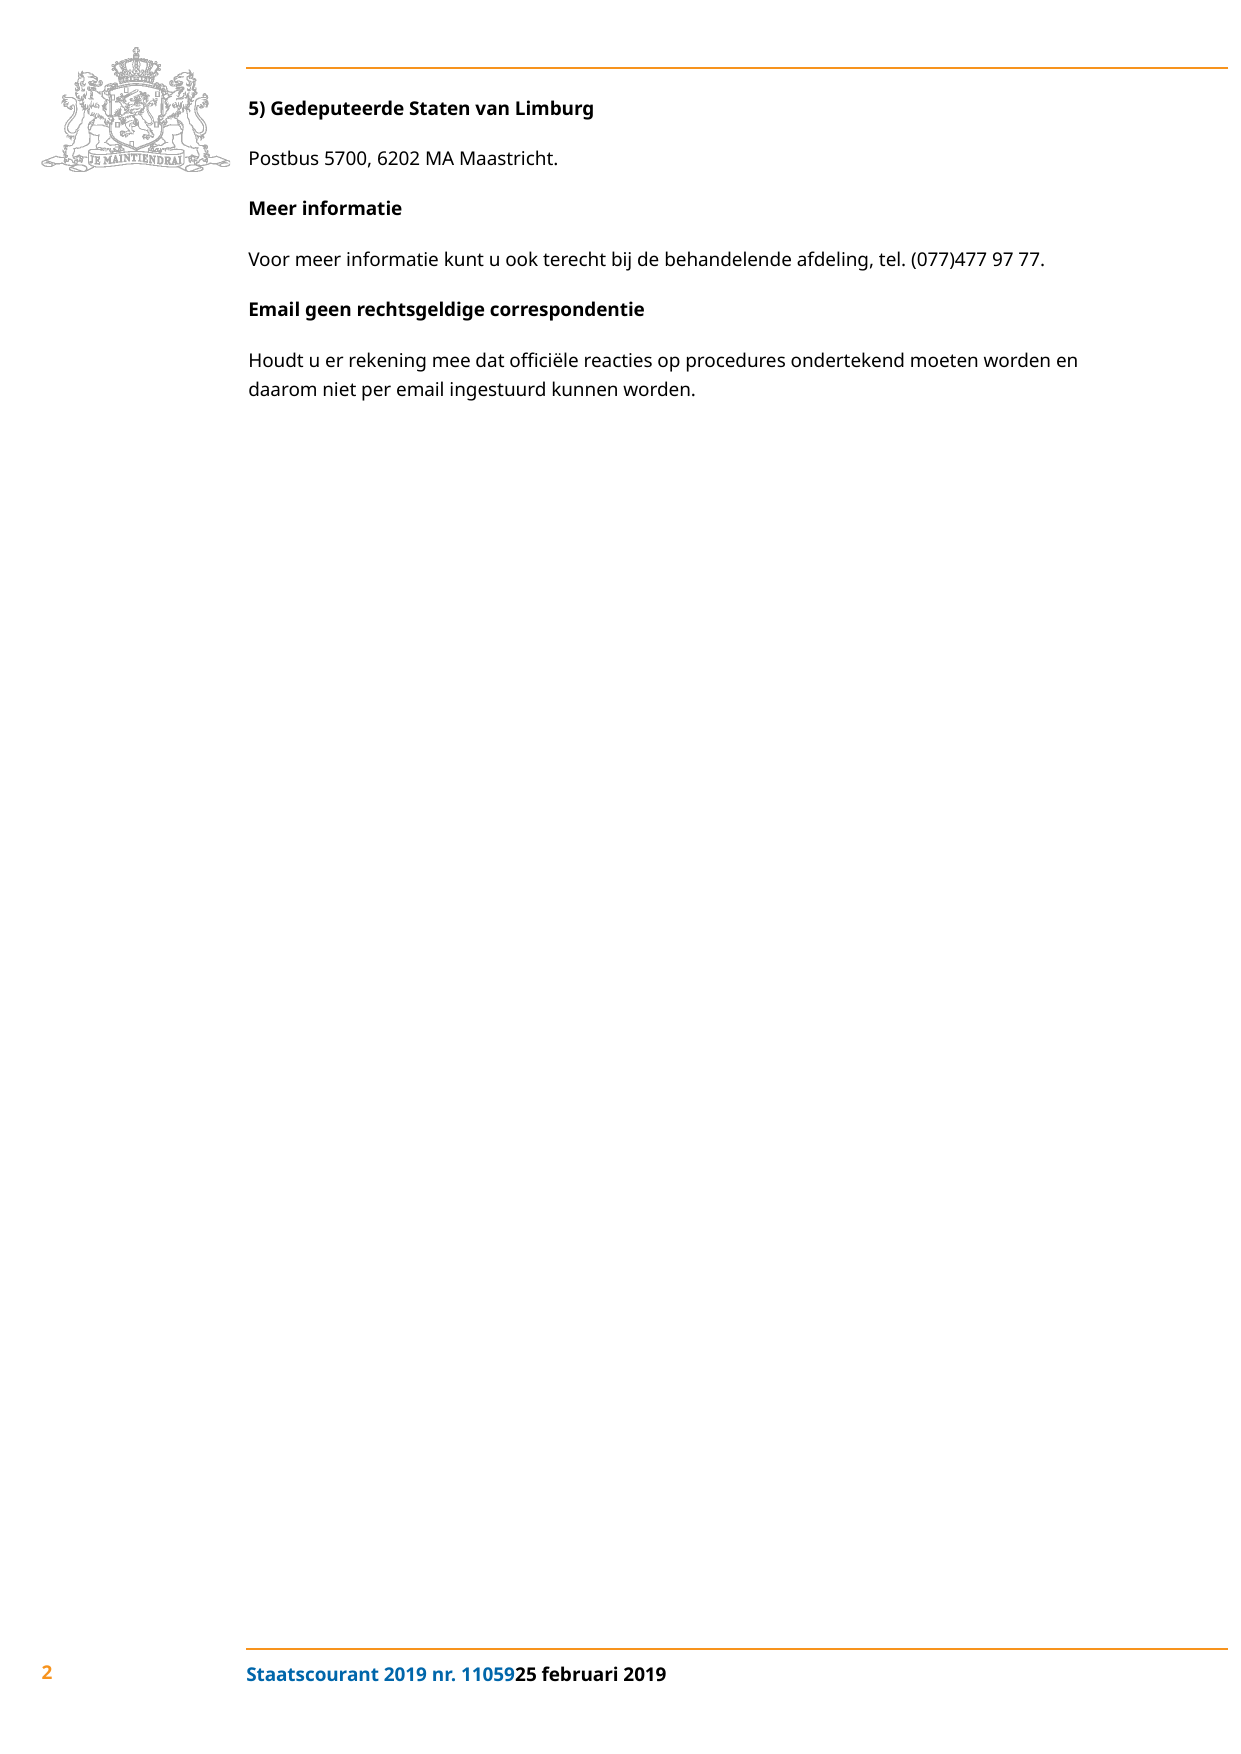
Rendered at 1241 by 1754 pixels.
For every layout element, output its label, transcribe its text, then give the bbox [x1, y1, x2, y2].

text Houdt u er rekening mee dat officiële reacties op procedures ondertekend moeten worden en daarom niet per email ingestuurd kunnen worden. [248, 347, 1152, 402]
text Voor meer informatie kunt u ook terecht bij de behandelende afdeling, tel. (077)477 97 77. [248, 246, 1152, 272]
text Postbus 5700, 6202 MA Maastricht. [248, 145, 1152, 171]
text Email geen rechtsgeldige correspondentie [248, 296, 1152, 322]
text Meer informatie [248, 196, 1152, 221]
picture [41, 47, 231, 172]
text 5) Gedeputeerde Staten van Limburg [248, 95, 1152, 121]
